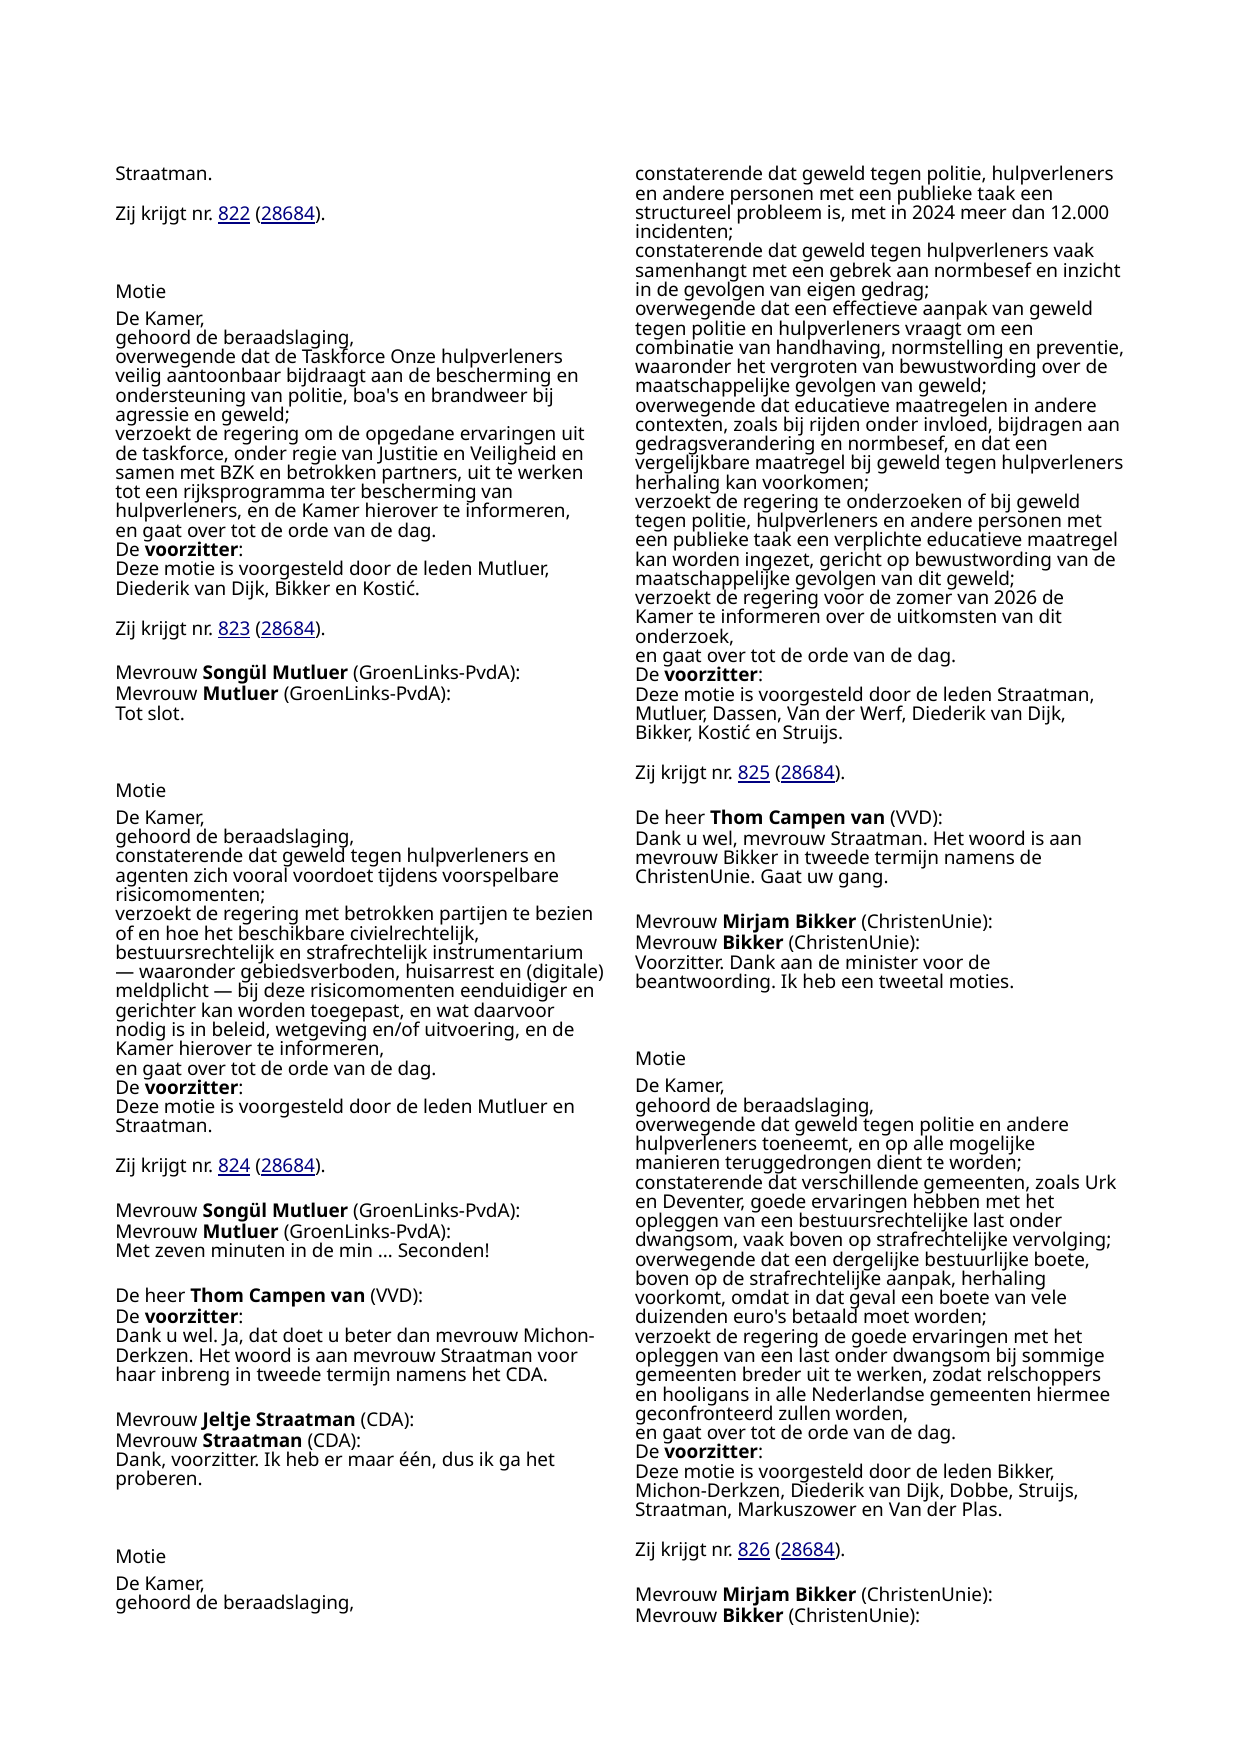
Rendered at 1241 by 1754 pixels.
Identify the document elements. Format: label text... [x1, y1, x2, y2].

text Mevrouw Bikker (ChristenUnie): [635, 1607, 1125, 1626]
text Deze motie is voorgesteld door de leden Mutluer, Diederik van Dijk, Bikker en Kostić. [115, 560, 605, 599]
text Mevrouw Mutluer (GroenLinks-PvdA): [115, 1223, 605, 1242]
text De voorzitter: [115, 1079, 605, 1098]
text Mevrouw Mutluer (GroenLinks-PvdA): [115, 685, 605, 704]
text gehoord de beraadslaging, [115, 828, 605, 847]
text Straatman. [115, 165, 605, 184]
text en gaat over tot de orde van de dag. [635, 647, 1125, 666]
text Met zeven minuten in de min … Seconden! [115, 1242, 605, 1262]
text Mevrouw Songül Mutluer (GroenLinks-PvdA): [115, 659, 605, 685]
text en gaat over tot de orde van de dag. [635, 1424, 1125, 1443]
text Motie [115, 777, 605, 803]
text Mevrouw Jeltje Straatman (CDA): [115, 1406, 605, 1432]
text De voorzitter: [115, 541, 605, 560]
text Deze motie is voorgesteld door de leden Bikker, Michon-Derkzen, Diederik van Dijk, Dobbe, Struijs, Straatman, Markuszower en Van der Plas. [635, 1463, 1125, 1521]
text verzoekt de regering te onderzoeken of bij geweld tegen politie, hulpverleners en andere personen met een publieke taak een verplichte educatieve maatregel kan worden ingezet, gericht op bewustwording van de maatschappelijke gevolgen van dit geweld; [635, 493, 1125, 589]
text Zij krijgt nr. 822 (28684). [115, 205, 605, 224]
text Dank u wel. Ja, dat doet u beter dan mevrouw Michon-Derkzen. Het woord is aan mevrouw Straatman voor haar inbreng in tweede termijn namens het CDA. [115, 1327, 605, 1385]
text en gaat over tot de orde van de dag. [115, 522, 605, 541]
text Dank u wel, mevrouw Straatman. Het woord is aan mevrouw Bikker in tweede termijn namens de ChristenUnie. Gaat uw gang. [635, 830, 1125, 888]
text Voorzitter. Dank aan de minister voor de beantwoording. Ik heb een tweetal moties. [635, 954, 1125, 992]
text constaterende dat verschillende gemeenten, zoals Urk en Deventer, goede ervaringen hebben met het opleggen van een bestuursrechtelijke last onder dwangsom, vaak boven op strafrechtelijke vervolging; [635, 1174, 1125, 1251]
text De Kamer, [115, 809, 605, 828]
text Motie [635, 1046, 1125, 1071]
text constaterende dat geweld tegen hulpverleners en agenten zich vooral voordoet tijdens voorspelbare risicomomenten; [115, 847, 605, 905]
text en gaat over tot de orde van de dag. [115, 1059, 605, 1079]
text constaterende dat geweld tegen politie, hulpverleners en andere personen met een publieke taak een structureel probleem is, met in 2024 meer dan 12.000 incidenten; [635, 165, 1125, 242]
text Deze motie is voorgesteld door de leden Mutluer en Straatman. [115, 1098, 605, 1137]
text Mevrouw Bikker (ChristenUnie): [635, 934, 1125, 954]
text verzoekt de regering voor de zomer van 2026 de Kamer te informeren over de uitkomsten van dit onderzoek, [635, 589, 1125, 647]
text Zij krijgt nr. 826 (28684). [635, 1541, 1125, 1561]
text Dank, voorzitter. Ik heb er maar één, dus ik ga het proberen. [115, 1451, 605, 1490]
text De Kamer, [115, 1575, 605, 1594]
text verzoekt de regering om de opgedane ervaringen uit de taskforce, onder regie van Justitie en Veiligheid en samen met BZK en betrokken partners, uit te werken tot een rijksprogramma ter bescherming van hulpverleners, en de Kamer hierover te informeren, [115, 425, 605, 522]
text overwegende dat een effectieve aanpak van geweld tegen politie en hulpverleners vraagt om een combinatie van handhaving, normstelling en preventie, waaronder het vergroten van bewustwording over de maatschappelijke gevolgen van geweld; [635, 300, 1125, 397]
text gehoord de beraadslaging, [115, 329, 605, 348]
text overwegende dat een dergelijke bestuurlijke boete, boven op de strafrechtelijke aanpak, herhaling voorkomt, omdat in dat geval een boete van vele duizenden euro's betaald moet worden; [635, 1251, 1125, 1328]
text overwegende dat educatieve maatregelen in andere contexten, zoals bij rijden onder invloed, bijdragen aan gedragsverandering en normbesef, en dat een vergelijkbare maatregel bij geweld tegen hulpverleners herhaling kan voorkomen; [635, 397, 1125, 493]
text gehoord de beraadslaging, [115, 1594, 605, 1613]
text overwegende dat de Taskforce Onze hulpverleners veilig aantoonbaar bijdraagt aan de bescherming en ondersteuning van politie, boa's en brandweer bij agressie en geweld; [115, 348, 605, 425]
text verzoekt de regering met betrokken partijen te bezien of en hoe het beschikbare civielrechtelijk, bestuursrechtelijk en strafrechtelijk instrumentarium — waaronder gebiedsverboden, huisarrest en (digitale) meldplicht — bij deze risicomomenten eenduidiger en gerichter kan worden toegepast, en wat daarvoor nodig is in beleid, wetgeving en/of uitvoering, en de Kamer hierover te informeren, [115, 905, 605, 1059]
text De heer Thom Campen van (VVD): [115, 1282, 605, 1308]
text constaterende dat geweld tegen hulpverleners vaak samenhangt met een gebrek aan normbesef en inzicht in de gevolgen van eigen gedrag; [635, 242, 1125, 300]
text overwegende dat geweld tegen politie en andere hulpverleners toeneemt, en op alle mogelijke manieren teruggedrongen dient te worden; [635, 1116, 1125, 1174]
text De voorzitter: [635, 666, 1125, 686]
text De Kamer, [635, 1077, 1125, 1097]
text Motie [115, 1543, 605, 1569]
text Zij krijgt nr. 825 (28684). [635, 764, 1125, 783]
text De voorzitter: [635, 1443, 1125, 1463]
text De heer Thom Campen van (VVD): [635, 804, 1125, 830]
text Zij krijgt nr. 824 (28684). [115, 1157, 605, 1177]
text Motie [115, 278, 605, 304]
text Mevrouw Songül Mutluer (GroenLinks-PvdA): [115, 1197, 605, 1223]
text Tot slot. [115, 704, 605, 724]
text De voorzitter: [115, 1308, 605, 1327]
text Mevrouw Mirjam Bikker (ChristenUnie): [635, 1581, 1125, 1607]
text De Kamer, [115, 310, 605, 329]
text verzoekt de regering de goede ervaringen met het opleggen van een last onder dwangsom bij sommige gemeenten breder uit te werken, zodat relschoppers en hooligans in alle Nederlandse gemeenten hiermee geconfronteerd zullen worden, [635, 1328, 1125, 1424]
text gehoord de beraadslaging, [635, 1097, 1125, 1116]
text Mevrouw Straatman (CDA): [115, 1432, 605, 1451]
text Deze motie is voorgesteld door de leden Straatman, Mutluer, Dassen, Van der Werf, Diederik van Dijk, Bikker, Kostić en Struijs. [635, 686, 1125, 743]
text Zij krijgt nr. 823 (28684). [115, 619, 605, 639]
text Mevrouw Mirjam Bikker (ChristenUnie): [635, 909, 1125, 934]
